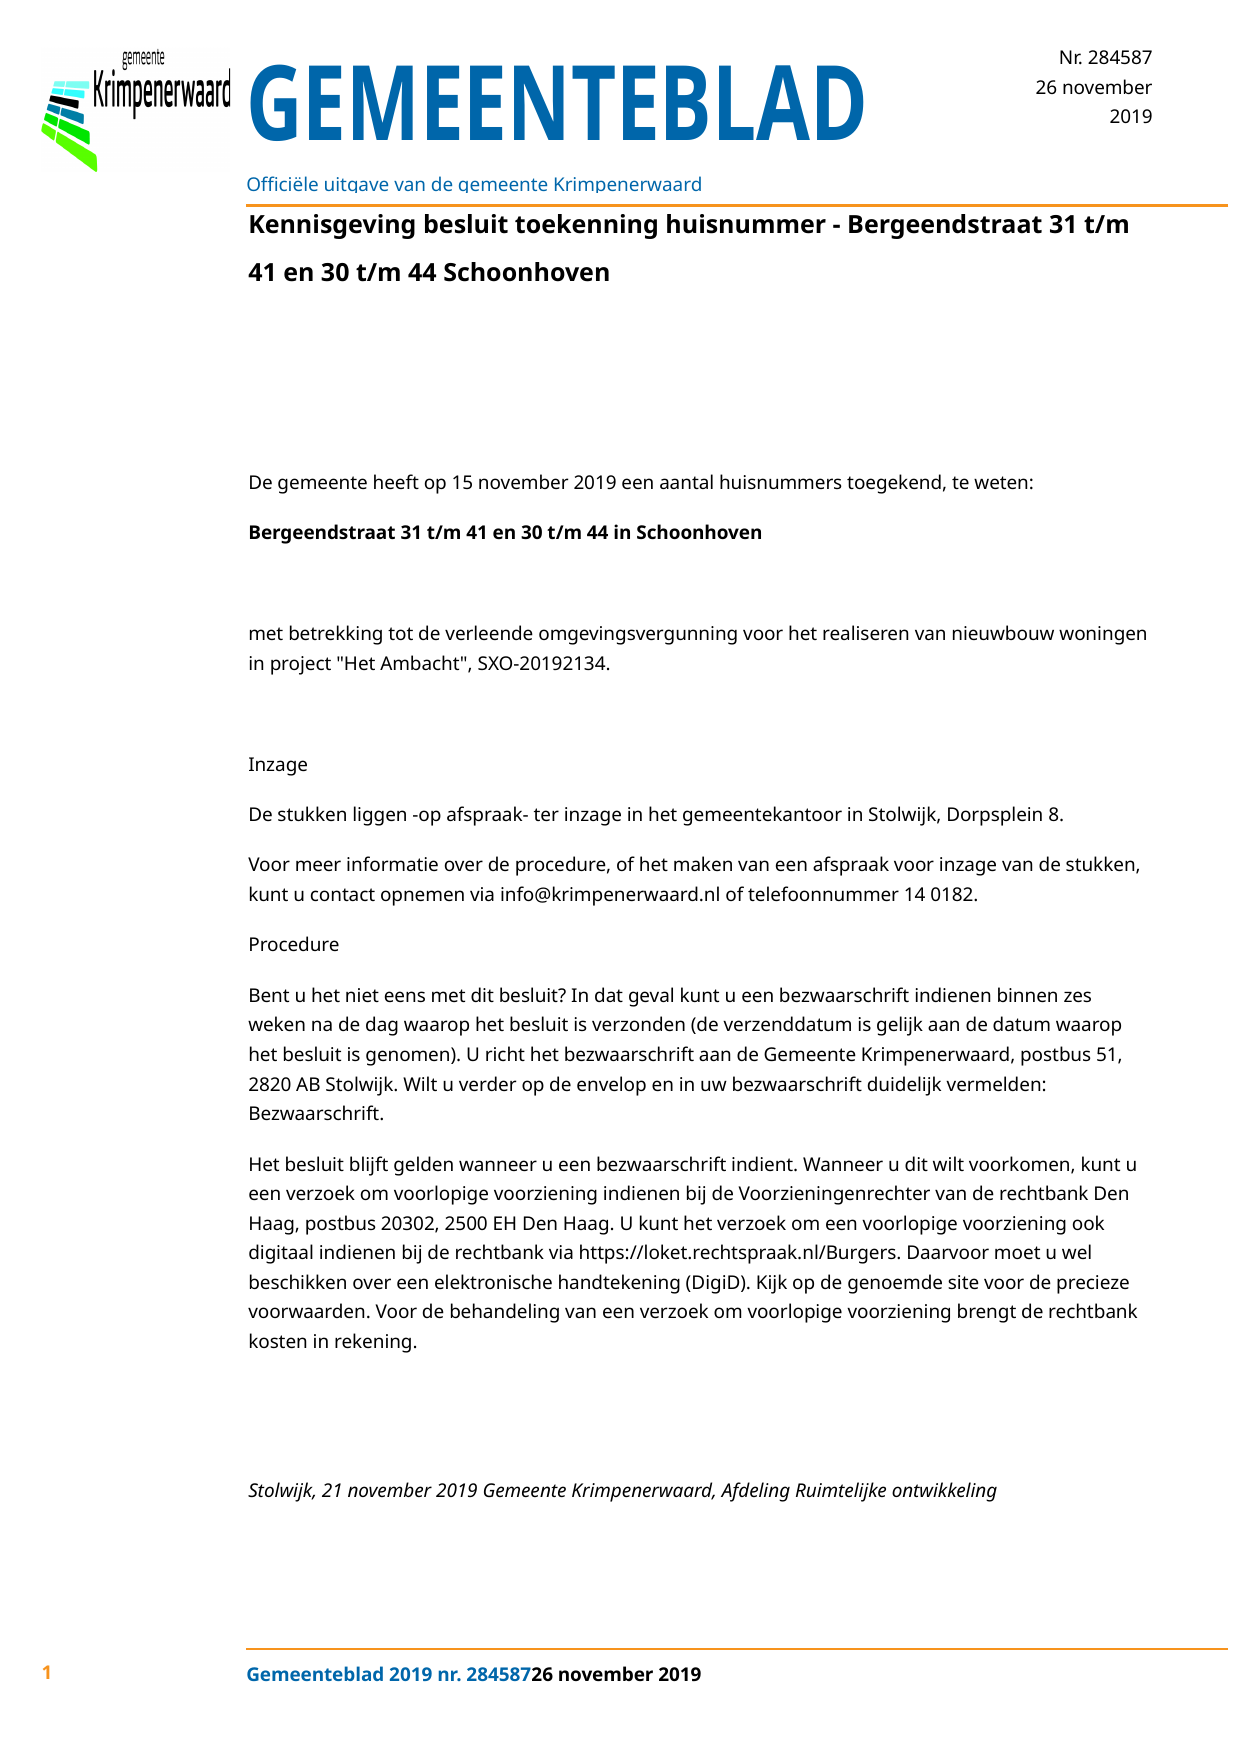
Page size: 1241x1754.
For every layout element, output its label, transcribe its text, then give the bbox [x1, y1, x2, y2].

text Voor meer informatie over de procedure, of het maken van een afspraak voor inzage van de stukken, kunt u contact opnemen via info@krimpenerwaard.nl of telefoonnummer 14 0182. [248, 852, 1152, 907]
text Bent u het niet eens met dit besluit? In dat geval kunt u een bezwaarschrift indienen binnen zes weken na de dag waarop het besluit is verzonden (de verzenddatum is gelijk aan de datum waarop het besluit is genomen). U richt het bezwaarschrift aan de Gemeente Krimpenerwaard, postbus 51, 2820 AB Stolwijk. Wilt u verder op de envelop en in uw bezwaarschrift duidelijk vermelden: Bezwaarschrift. [248, 982, 1152, 1126]
text met betrekking tot de verleende omgevingsvergunning voor het realiseren van nieuwbouw woningen in project "Het Ambacht", SXO-20192134. [248, 620, 1152, 676]
text Procedure [248, 932, 1152, 957]
text Het besluit blijft gelden wanneer u een bezwaarschrift indient. Wanneer u dit wilt voorkomen, kunt u een verzoek om voorlopige voorziening indienen bij de Voorzieningenrechter van de rechtbank Den Haag, postbus 20302, 2500 EH Den Haag. U kunt het verzoek om een voorlopige voorziening ook digitaal indienen bij de rechtbank via https://loket.rechtspraak.nl/Burgers. Daarvoor moet u wel beschikken over een elektronische handtekening (DigiD). Kijk op de genoemde site voor de precieze voorwaarden. Voor de behandeling van een verzoek om voorlopige voorziening brengt de rechtbank kosten in rekening. [248, 1151, 1152, 1354]
text De stukken liggen -op afspraak- ter inzage in het gemeentekantoor in Stolwijk, Dorpsplein 8. [248, 801, 1152, 827]
text De gemeente heeft op 15 november 2019 een aantal huisnummers toegekend, te weten: [248, 469, 1152, 495]
picture [41, 47, 231, 172]
text Bergeendstraat 31 t/m 41 en 30 t/m 44 in Schoonhoven [248, 519, 1152, 545]
text Kennisgeving besluit toekenning huisnummer - Bergeendstraat 31 t/m 41 en 30 t/m 44 Schoonhoven [248, 207, 1152, 288]
text Inzage [248, 751, 1152, 777]
text Stolwijk, 21 november 2019 Gemeente Krimpenerwaard, Afdeling Ruimtelijke ontwikkeling [248, 1477, 1152, 1503]
